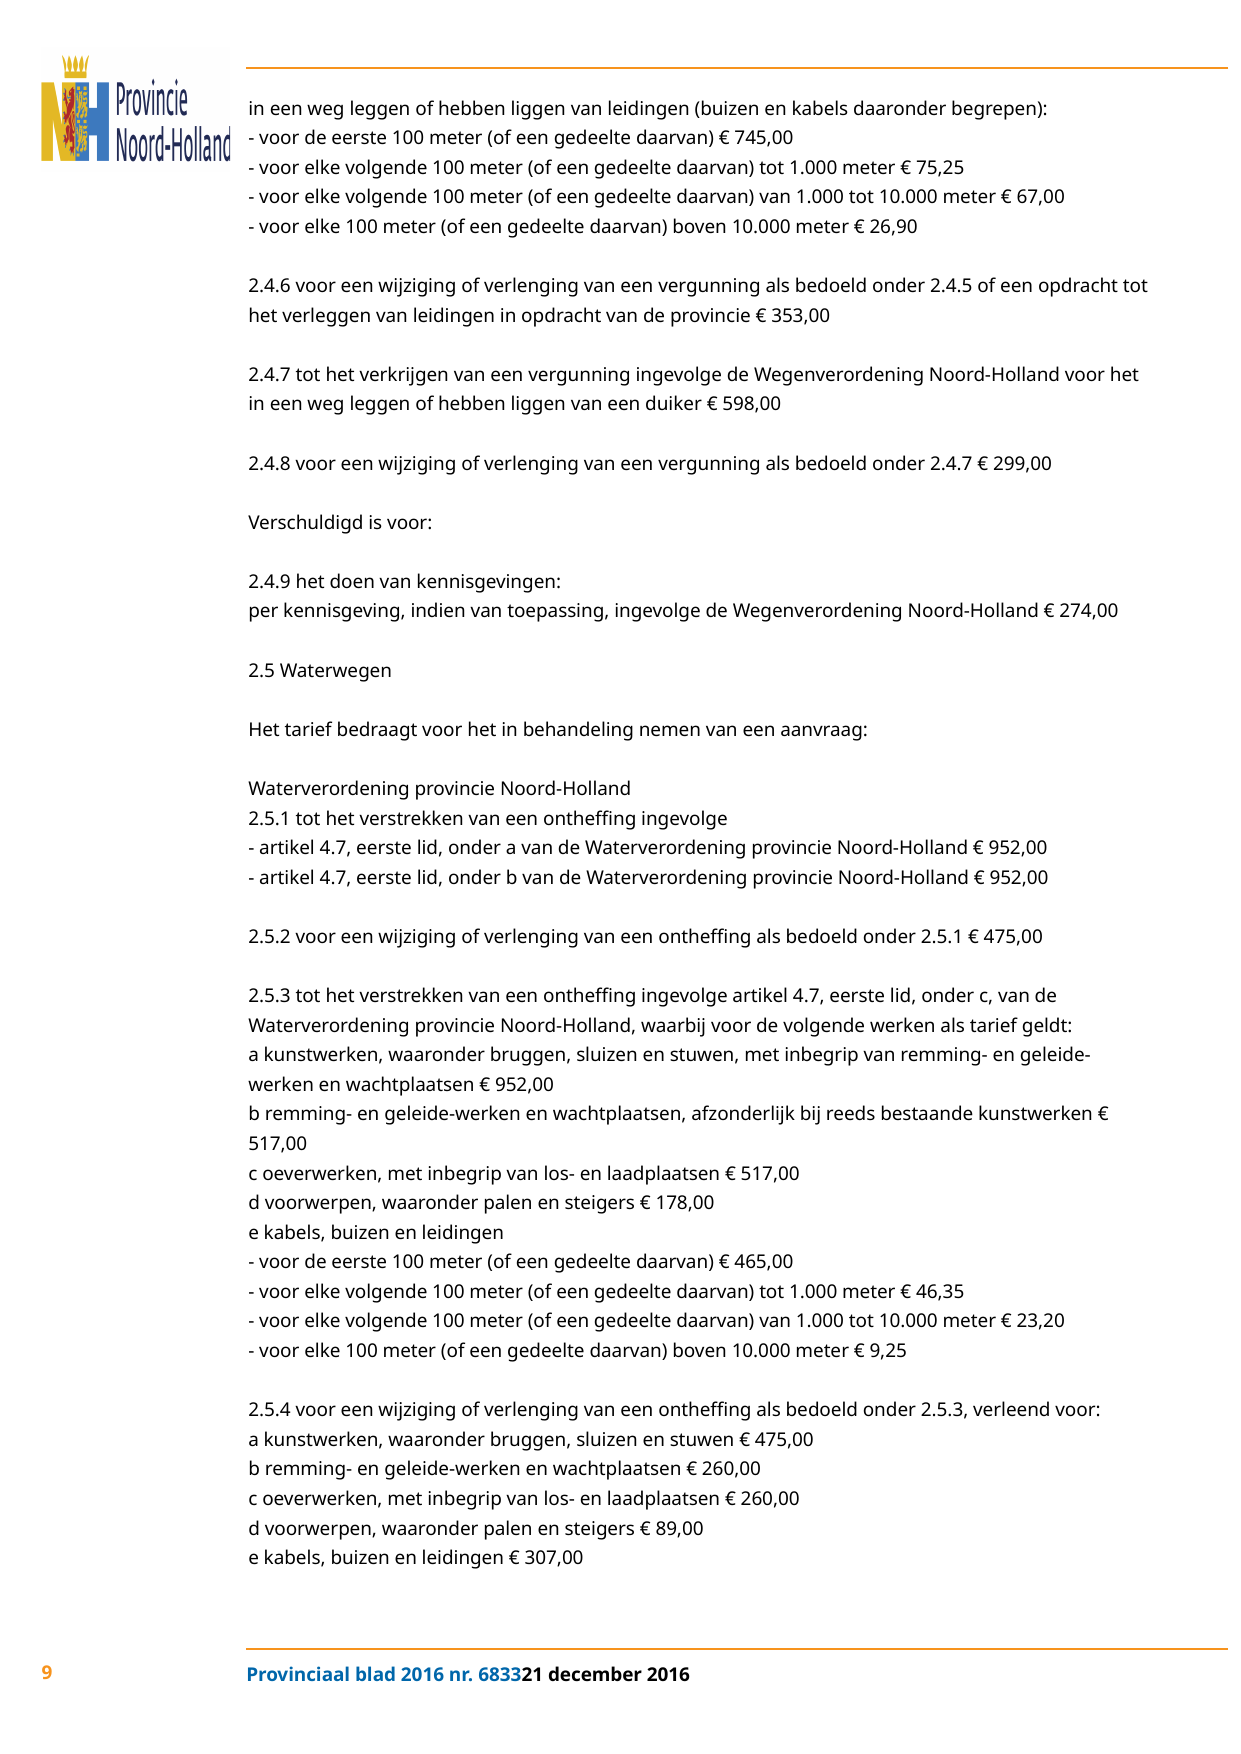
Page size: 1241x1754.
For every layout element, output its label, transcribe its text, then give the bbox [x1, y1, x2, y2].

text b remming- en geleide-werken en wachtplaatsen € 260,00 [248, 1456, 1152, 1481]
text 2.4.7 tot het verkrijgen van een vergunning ingevolge de Wegenverordening Noord-Holland voor het in een weg leggen of hebben liggen van een duiker € 598,00 [248, 361, 1152, 416]
text e kabels, buizen en leidingen € 307,00 [248, 1544, 1152, 1570]
text - voor de eerste 100 meter (of een gedeelte daarvan) € 465,00 [248, 1248, 1152, 1274]
text - voor elke 100 meter (of een gedeelte daarvan) boven 10.000 meter € 26,90 [248, 213, 1152, 239]
text Het tarief bedraagt voor het in behandeling nemen van een aanvraag: [248, 716, 1152, 742]
text per kennisgeving, indien van toepassing, ingevolge de Wegenverordening Noord-Holland € 274,00 [248, 598, 1152, 623]
text d voorwerpen, waaronder palen en steigers € 178,00 [248, 1189, 1152, 1215]
text 2.5.1 tot het verstrekken van een ontheffing ingevolge [248, 805, 1152, 831]
text d voorwerpen, waaronder palen en steigers € 89,00 [248, 1515, 1152, 1541]
text - artikel 4.7, eerste lid, onder a van de Waterverordening provincie Noord-Holland € 952,00 [248, 834, 1152, 860]
text c oeverwerken, met inbegrip van los- en laadplaatsen € 517,00 [248, 1160, 1152, 1186]
text - voor elke volgende 100 meter (of een gedeelte daarvan) tot 1.000 meter € 75,25 [248, 154, 1152, 180]
text 2.4.6 voor een wijziging of verlenging van een vergunning als bedoeld onder 2.4.5 of een opdracht tot het verleggen van leidingen in opdracht van de provincie € 353,00 [248, 272, 1152, 328]
text 2.5.4 voor een wijziging of verlenging van een ontheffing als bedoeld onder 2.5.3, verleend voor: [248, 1396, 1152, 1422]
text - voor de eerste 100 meter (of een gedeelte daarvan) € 745,00 [248, 124, 1152, 150]
text a kunstwerken, waaronder bruggen, sluizen en stuwen € 475,00 [248, 1426, 1152, 1452]
text 2.5 Waterwegen [248, 657, 1152, 683]
text c oeverwerken, met inbegrip van los- en laadplaatsen € 260,00 [248, 1485, 1152, 1511]
text 2.5.3 tot het verstrekken van een ontheffing ingevolge artikel 4.7, eerste lid, onder c, van de Waterverordening provincie Noord-Holland, waarbij voor de volgende werken als tarief geldt: [248, 982, 1152, 1038]
text Waterverordening provincie Noord-Holland [248, 775, 1152, 801]
text - voor elke volgende 100 meter (of een gedeelte daarvan) van 1.000 tot 10.000 meter € 23,20 [248, 1308, 1152, 1333]
text - voor elke volgende 100 meter (of een gedeelte daarvan) tot 1.000 meter € 46,35 [248, 1278, 1152, 1304]
text in een weg leggen of hebben liggen van leidingen (buizen en kabels daaronder begrepen): [248, 95, 1152, 121]
text a kunstwerken, waaronder bruggen, sluizen en stuwen, met inbegrip van remming- en geleide-werken en wachtplaatsen € 952,00 [248, 1041, 1152, 1097]
picture [41, 47, 231, 172]
text - artikel 4.7, eerste lid, onder b van de Waterverordening provincie Noord-Holland € 952,00 [248, 864, 1152, 890]
text e kabels, buizen en leidingen [248, 1219, 1152, 1245]
text 2.5.2 voor een wijziging of verlenging van een ontheffing als bedoeld onder 2.5.1 € 475,00 [248, 923, 1152, 949]
text 2.4.9 het doen van kennisgevingen: [248, 568, 1152, 594]
text - voor elke 100 meter (of een gedeelte daarvan) boven 10.000 meter € 9,25 [248, 1337, 1152, 1363]
text b remming- en geleide-werken en wachtplaatsen, afzonderlijk bij reeds bestaande kunstwerken € 517,00 [248, 1101, 1152, 1156]
text - voor elke volgende 100 meter (of een gedeelte daarvan) van 1.000 tot 10.000 meter € 67,00 [248, 183, 1152, 209]
text 2.4.8 voor een wijziging of verlenging van een vergunning als bedoeld onder 2.4.7 € 299,00 [248, 450, 1152, 476]
text Verschuldigd is voor: [248, 509, 1152, 535]
